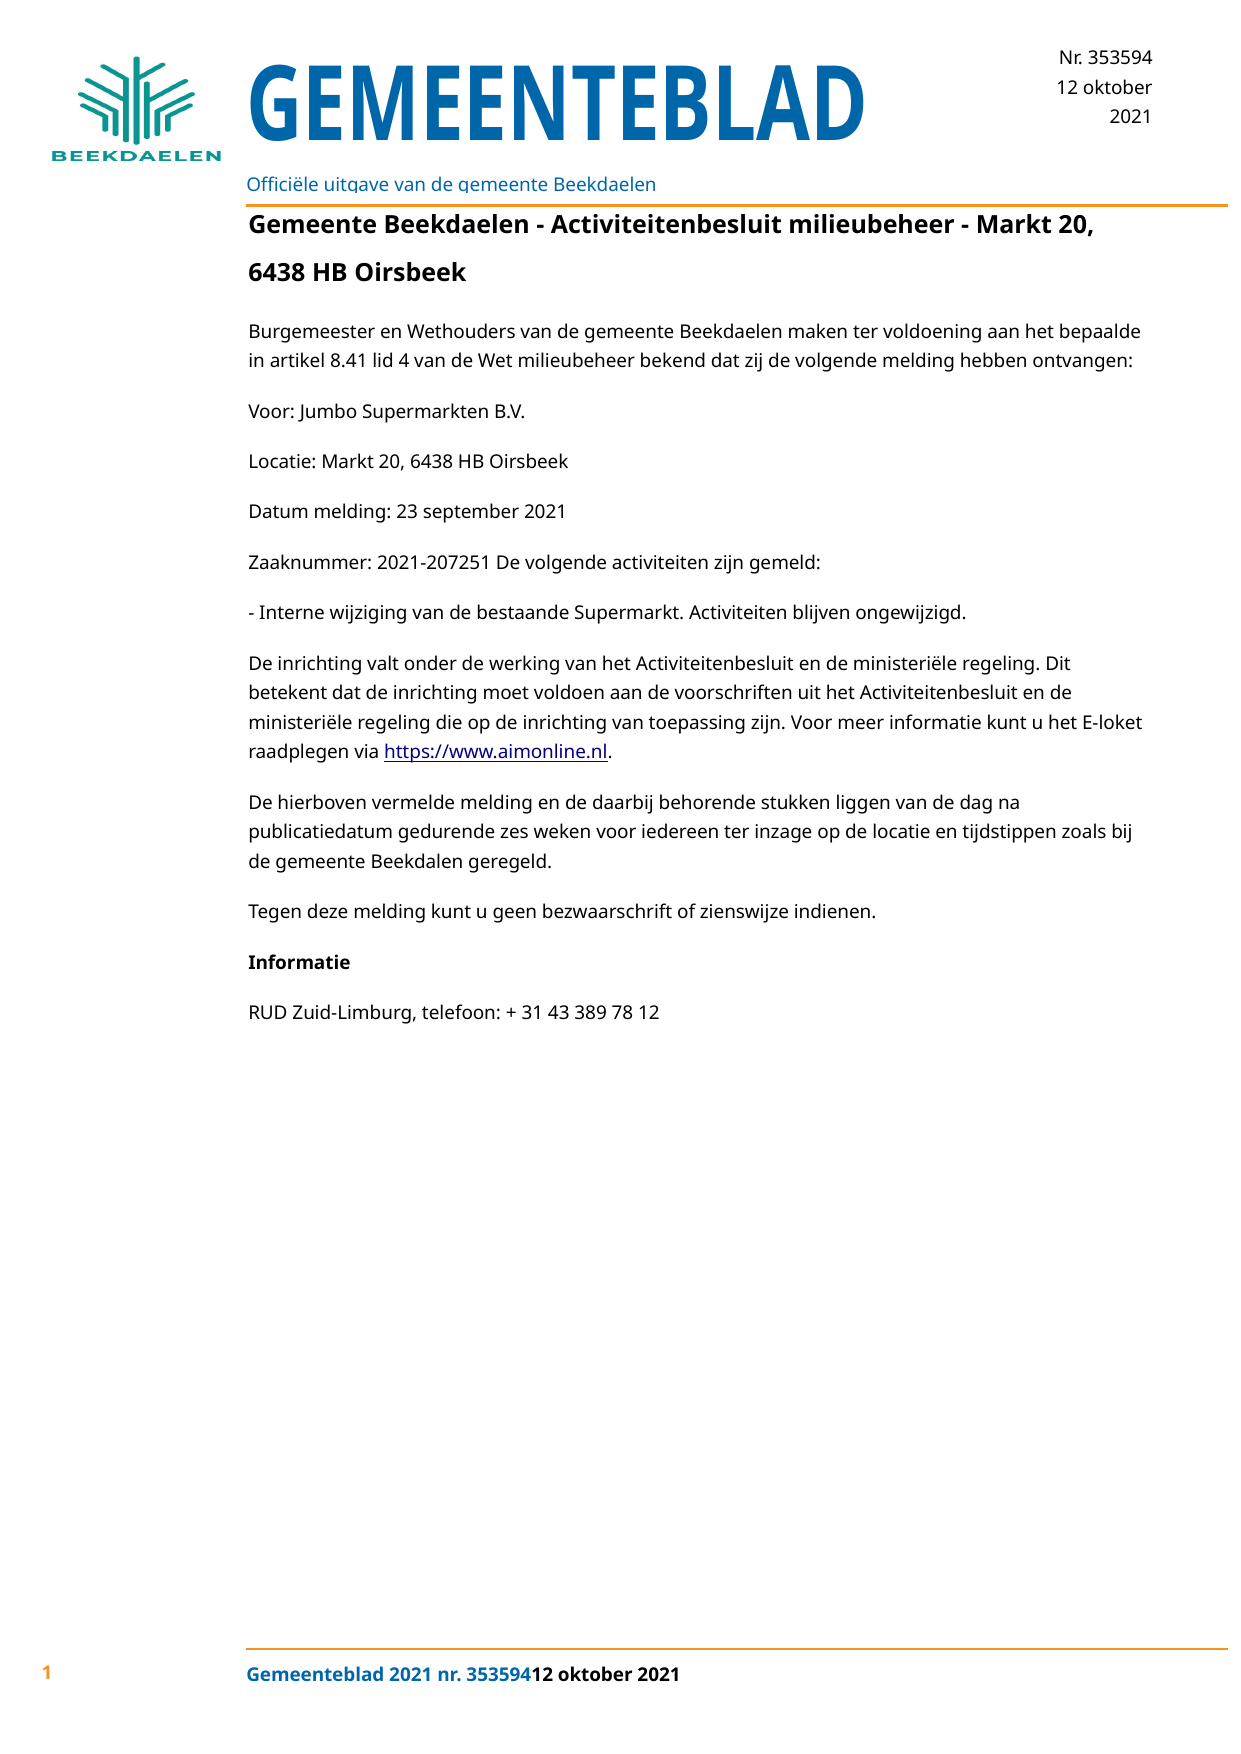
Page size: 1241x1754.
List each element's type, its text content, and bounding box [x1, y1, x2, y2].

text RUD Zuid-Limburg, telefoon: + 31 43 389 78 12 [248, 999, 1152, 1025]
text Burgemeester en Wethouders van de gemeente Beekdaelen maken ter voldoening aan het bepaalde in artikel 8.41 lid 4 van de Wet milieubeheer bekend dat zij de volgende melding hebben ontvangen: [248, 318, 1152, 373]
text De inrichting valt onder de werking van het Activiteitenbesluit en de ministeriële regeling. Dit betekent dat de inrichting moet voldoen aan de voorschriften uit het Activiteitenbesluit en de ministeriële regeling die op de inrichting van toepassing zijn. Voor meer informatie kunt u het E-loket raadplegen via https://www.aimonline.nl. [248, 650, 1152, 764]
text Locatie: Markt 20, 6438 HB Oirsbeek [248, 448, 1152, 474]
text Tegen deze melding kunt u geen bezwaarschrift of zienswijze indienen. [248, 899, 1152, 924]
text Informatie [248, 949, 1152, 975]
text De hierboven vermelde melding en de daarbij behorende stukken liggen van de dag na publicatiedatum gedurende zes weken voor iedereen ter inzage op de locatie en tijdstippen zoals bij de gemeente Beekdalen geregeld. [248, 789, 1152, 874]
picture [41, 47, 231, 172]
text Zaaknummer: 2021-207251 De volgende activiteiten zijn gemeld: [248, 549, 1152, 575]
text - Interne wijziging van de bestaande Supermarkt. Activiteiten blijven ongewijzigd. [248, 599, 1152, 625]
text Voor: Jumbo Supermarkten B.V. [248, 398, 1152, 424]
text Gemeente Beekdaelen - Activiteitenbesluit milieubeheer - Markt 20, 6438 HB Oirsbeek [248, 207, 1152, 288]
text Datum melding: 23 september 2021 [248, 499, 1152, 524]
